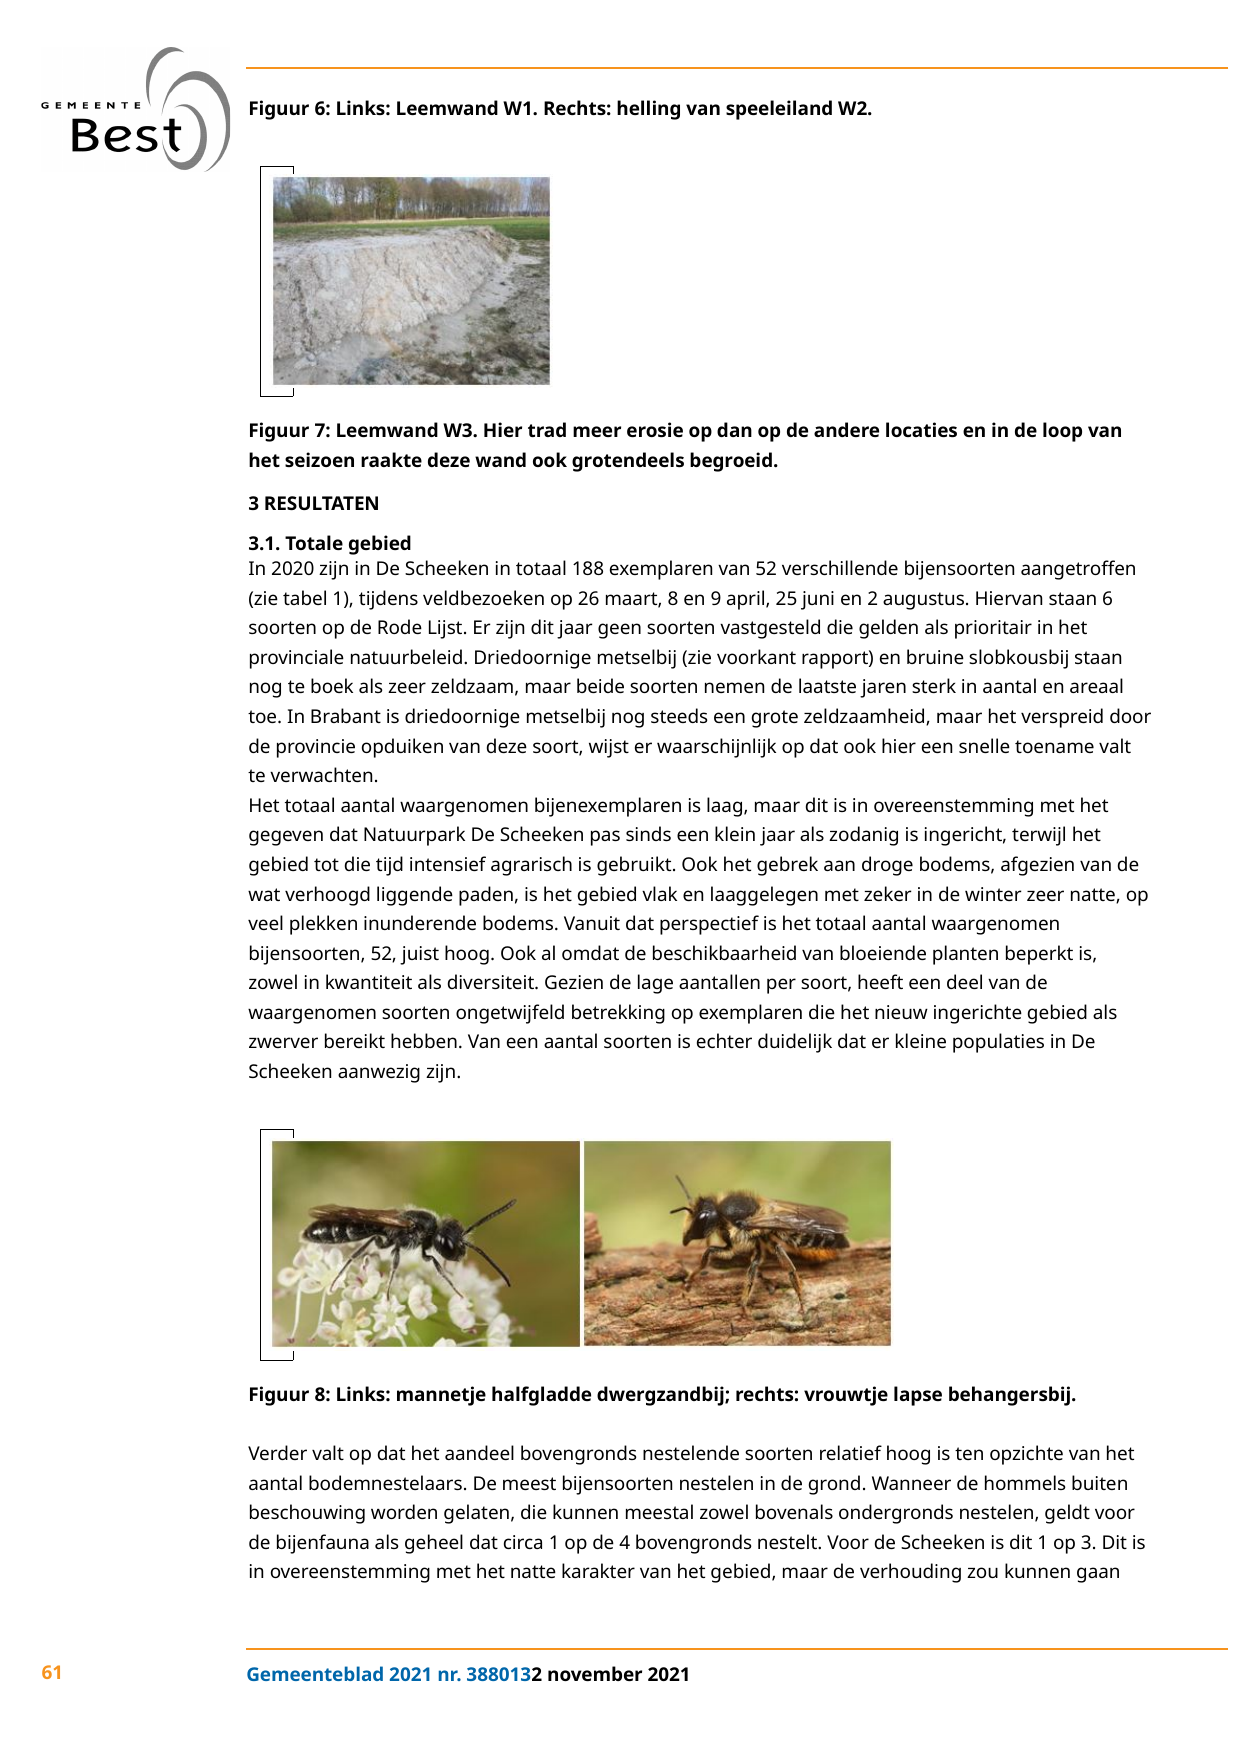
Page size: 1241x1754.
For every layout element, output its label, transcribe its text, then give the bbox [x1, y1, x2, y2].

picture [41, 47, 231, 172]
text Figuur 7: Leemwand W3. Hier trad meer erosie op dan op de andere locaties en in de loop van het seizoen raakte deze wand ook grotendeels begroeid. [248, 418, 1152, 473]
text In 2020 zijn in De Scheeken in totaal 188 exemplaren van 52 verschillende bijensoorten aangetroffen (zie tabel 1), tijdens veldbezoeken op 26 maart, 8 en 9 april, 25 juni en 2 augustus. Hiervan staan 6 soorten op de Rode Lijst. Er zijn dit jaar geen soorten vastgesteld die gelden als prioritair in het provinciale natuurbeleid. Driedoornige metselbij (zie voorkant rapport) en bruine slobkousbij staan nog te boek als zeer zeldzaam, maar beide soorten nemen de laatste jaren sterk in aantal en areaal toe. In Brabant is driedoornige metselbij nog steeds een grote zeldzaamheid, maar het verspreid door de provincie opduiken van deze soort, wijst er waarschijnlijk op dat ook hier een snelle toename valt te verwachten. [248, 555, 1152, 788]
text 3 RESULTATEN [248, 490, 1152, 516]
picture [268, 1138, 894, 1351]
text Figuur 8: Links: mannetje halfgladde dwergzandbij; rechts: vrouwtje lapse behangersbij. [248, 1381, 1152, 1407]
text 3.1. Totale gebied [248, 530, 1152, 555]
text Figuur 6: Links: Leemwand W1. Rechts: helling van speeleiland W2. [248, 95, 1152, 121]
text Verder valt op dat het aandeel bovengronds nestelende soorten relatief hoog is ten opzichte van het aantal bodemnestelaars. De meest bijensoorten nestelen in de grond. Wanneer de hommels buiten beschouwing worden gelaten, die kunnen meestal zowel bovenals ondergronds nestelen, geldt voor de bijenfauna als geheel dat circa 1 op de 4 bovengronds nestelt. Voor de Scheeken is dit 1 op 3. Dit is in overeenstemming met het natte karakter van het gebied, maar de verhouding zou kunnen gaan [248, 1440, 1152, 1584]
text Het totaal aantal waargenomen bijenexemplaren is laag, maar dit is in overeenstemming met het gegeven dat Natuurpark De Scheeken pas sinds een klein jaar als zodanig is ingericht, terwijl het gebied tot die tijd intensief agrarisch is gebruikt. Ook het gebrek aan droge bodems, afgezien van de wat verhoogd liggende paden, is het gebied vlak en laaggelegen met zeker in de winter zeer natte, op veel plekken inunderende bodems. Vanuit dat perspectief is het totaal aantal waargenomen bijensoorten, 52, juist hoog. Ook al omdat de beschikbaarheid van bloeiende planten beperkt is, zowel in kwantiteit als diversiteit. Gezien de lage aantallen per soort, heeft een deel van de waargenomen soorten ongetwijfeld betrekking op exemplaren die het nieuw ingerichte gebied als zwerver bereikt hebben. Van een aantal soorten is echter duidelijk dat er kleine populaties in De Scheeken aanwezig zijn. [248, 792, 1152, 1084]
picture [268, 174, 554, 388]
